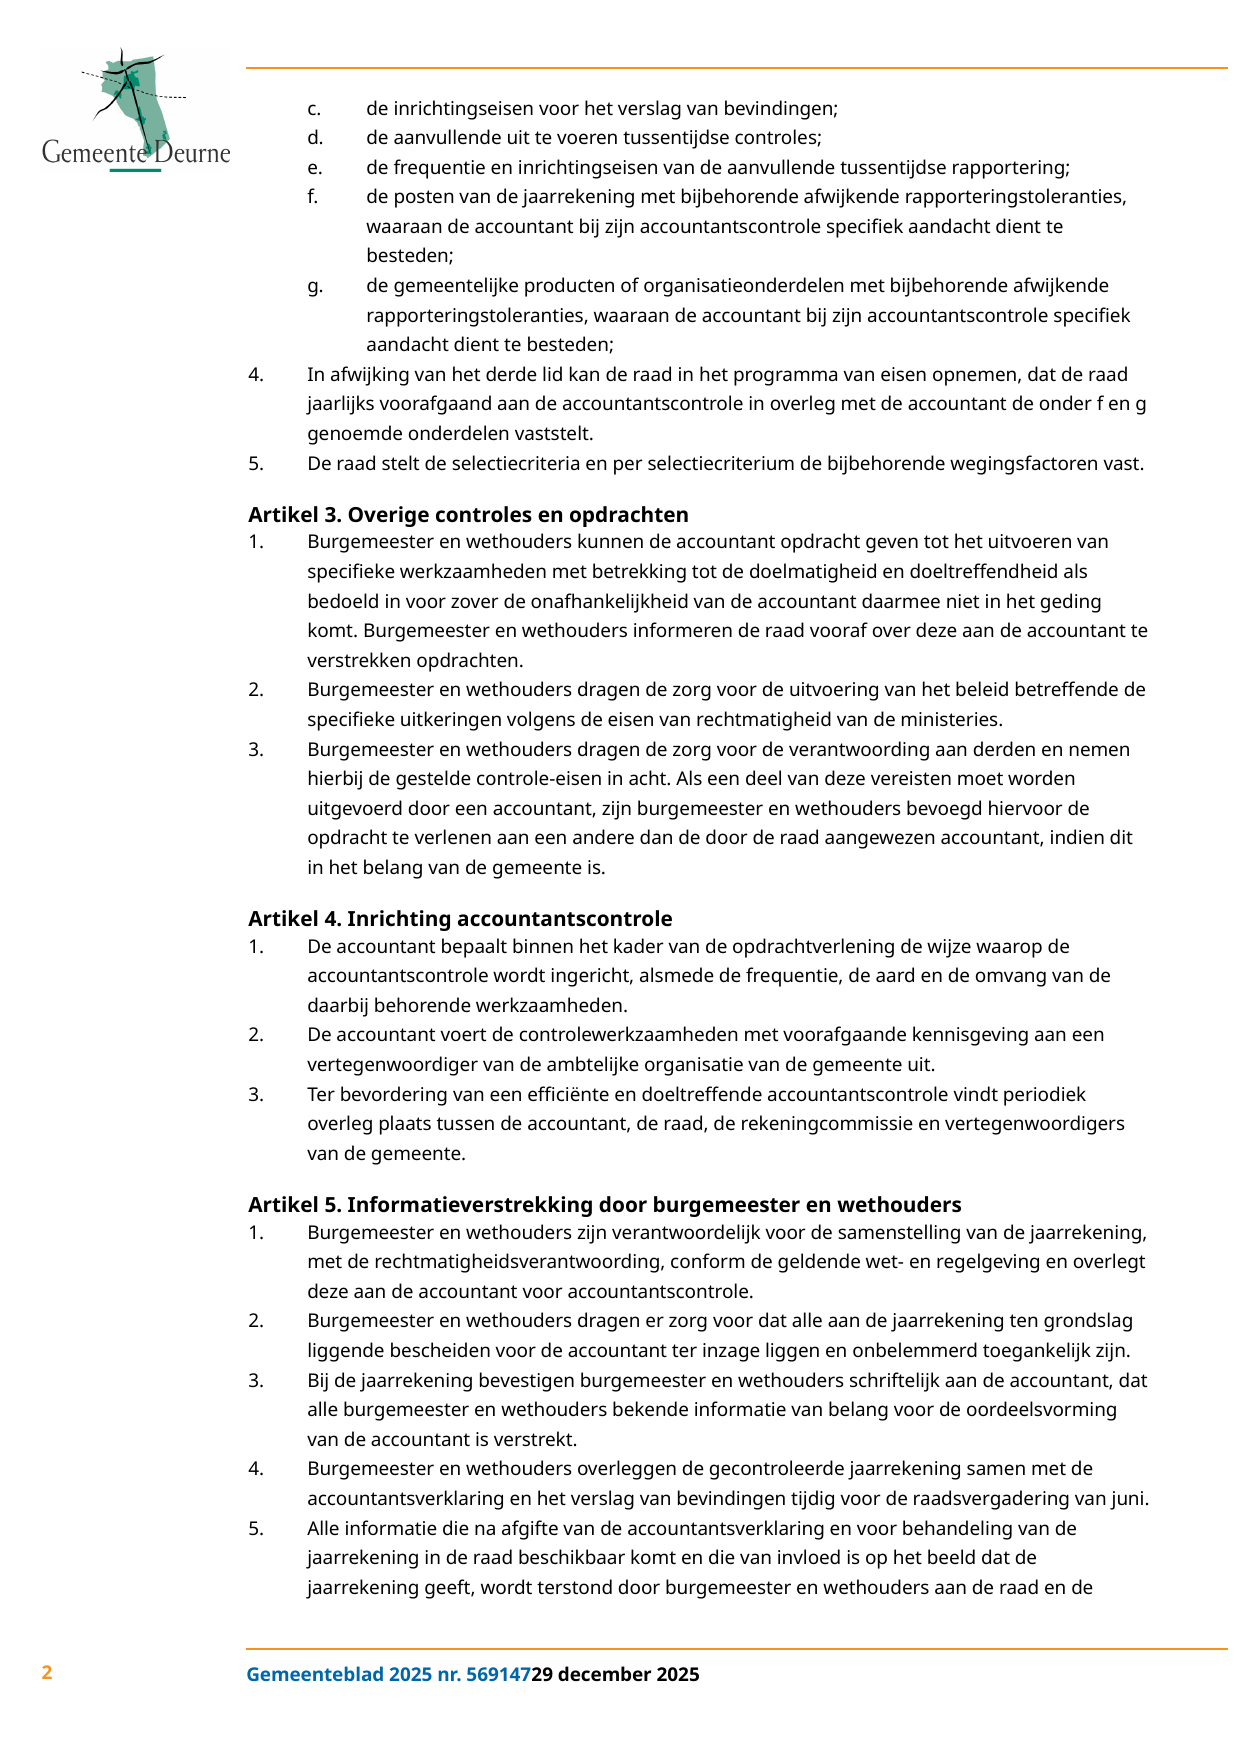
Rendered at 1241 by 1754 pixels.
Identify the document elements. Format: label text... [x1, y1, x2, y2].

list De accountant voert de controlewerkzaamheden met voorafgaande kennisgeving aan een vertegenwoordiger van de ambtelijke organisatie van de gemeente uit. [248, 1022, 1152, 1077]
list Burgemeester en wethouders dragen de zorg voor de uitvoering van het beleid betreffende de specifieke uitkeringen volgens de eisen van rechtmatigheid van de ministeries. [248, 677, 1152, 732]
text Artikel 4. Inrichting accountantscontrole [248, 904, 1152, 933]
list Burgemeester en wethouders overleggen de gecontroleerde jaarrekening samen met de accountantsverklaring en het verslag van bevindingen tijdig voor de raadsvergadering van juni. [248, 1456, 1152, 1511]
list Burgemeester en wethouders zijn verantwoordelijk voor de samenstelling van de jaarrekening, met de rechtmatigheidsverantwoording, conform de geldende wet- en regelgeving en overlegt deze aan de accountant voor accountantscontrole. [248, 1219, 1152, 1304]
list In afwijking van het derde lid kan de raad in het programma van eisen opnemen, dat de raad jaarlijks voorafgaand aan de accountantscontrole in overleg met de accountant de onder f en g genoemde onderdelen vaststelt. [248, 361, 1152, 446]
list De accountant bepaalt binnen het kader van de opdrachtverlening de wijze waarop de accountantscontrole wordt ingericht, alsmede de frequentie, de aard en de omvang van de daarbij behorende werkzaamheden. [248, 933, 1152, 1018]
list Ter bevordering van een efficiënte en doeltreffende accountantscontrole vindt periodiek overleg plaats tussen de accountant, de raad, de rekeningcommissie en vertegenwoordigers van de gemeente. [248, 1081, 1152, 1166]
picture [41, 47, 231, 172]
list de aanvullende uit te voeren tussentijdse controles; [307, 124, 1152, 150]
list de inrichtingseisen voor het verslag van bevindingen; [307, 95, 1152, 121]
text Artikel 5. Informatieverstrekking door burgemeester en wethouders [248, 1190, 1152, 1219]
list de gemeentelijke producten of organisatieonderdelen met bijbehorende afwijkende rapporteringstoleranties, waaraan de accountant bij zijn accountantscontrole specifiek aandacht dient te besteden; [307, 272, 1152, 357]
list De raad stelt de selectiecriteria en per selectiecriterium de bijbehorende wegingsfactoren vast. [248, 450, 1152, 476]
list Burgemeester en wethouders dragen er zorg voor dat alle aan de jaarrekening ten grondslag liggende bescheiden voor de accountant ter inzage liggen en onbelemmerd toegankelijk zijn. [248, 1308, 1152, 1363]
text Artikel 3. Overige controles en opdrachten [248, 500, 1152, 529]
list de frequentie en inrichtingseisen van de aanvullende tussentijdse rapportering; [307, 154, 1152, 180]
list Alle informatie die na afgifte van de accountantsverklaring en voor behandeling van de jaarrekening in de raad beschikbaar komt en die van invloed is op het beeld dat de jaarrekening geeft, wordt terstond door burgemeester en wethouders aan de raad en de [248, 1515, 1152, 1599]
list de posten van de jaarrekening met bijbehorende afwijkende rapporteringstoleranties, waaraan de accountant bij zijn accountantscontrole specifiek aandacht dient te besteden; [307, 183, 1152, 268]
list Burgemeester en wethouders dragen de zorg voor de verantwoording aan derden en nemen hierbij de gestelde controle-eisen in acht. Als een deel van deze vereisten moet worden uitgevoerd door een accountant, zijn burgemeester en wethouders bevoegd hiervoor de opdracht te verlenen aan een andere dan de door de raad aangewezen accountant, indien dit in het belang van de gemeente is. [248, 736, 1152, 880]
list Bij de jaarrekening bevestigen burgemeester en wethouders schriftelijk aan de accountant, dat alle burgemeester en wethouders bekende informatie van belang voor de oordeelsvorming van de accountant is verstrekt. [248, 1367, 1152, 1452]
list Burgemeester en wethouders kunnen de accountant opdracht geven tot het uitvoeren van specifieke werkzaamheden met betrekking tot de doelmatigheid en doeltreffendheid als bedoeld in voor zover de onafhankelijkheid van de accountant daarmee niet in het geding komt. Burgemeester en wethouders informeren de raad vooraf over deze aan de accountant te verstrekken opdrachten. [248, 529, 1152, 673]
